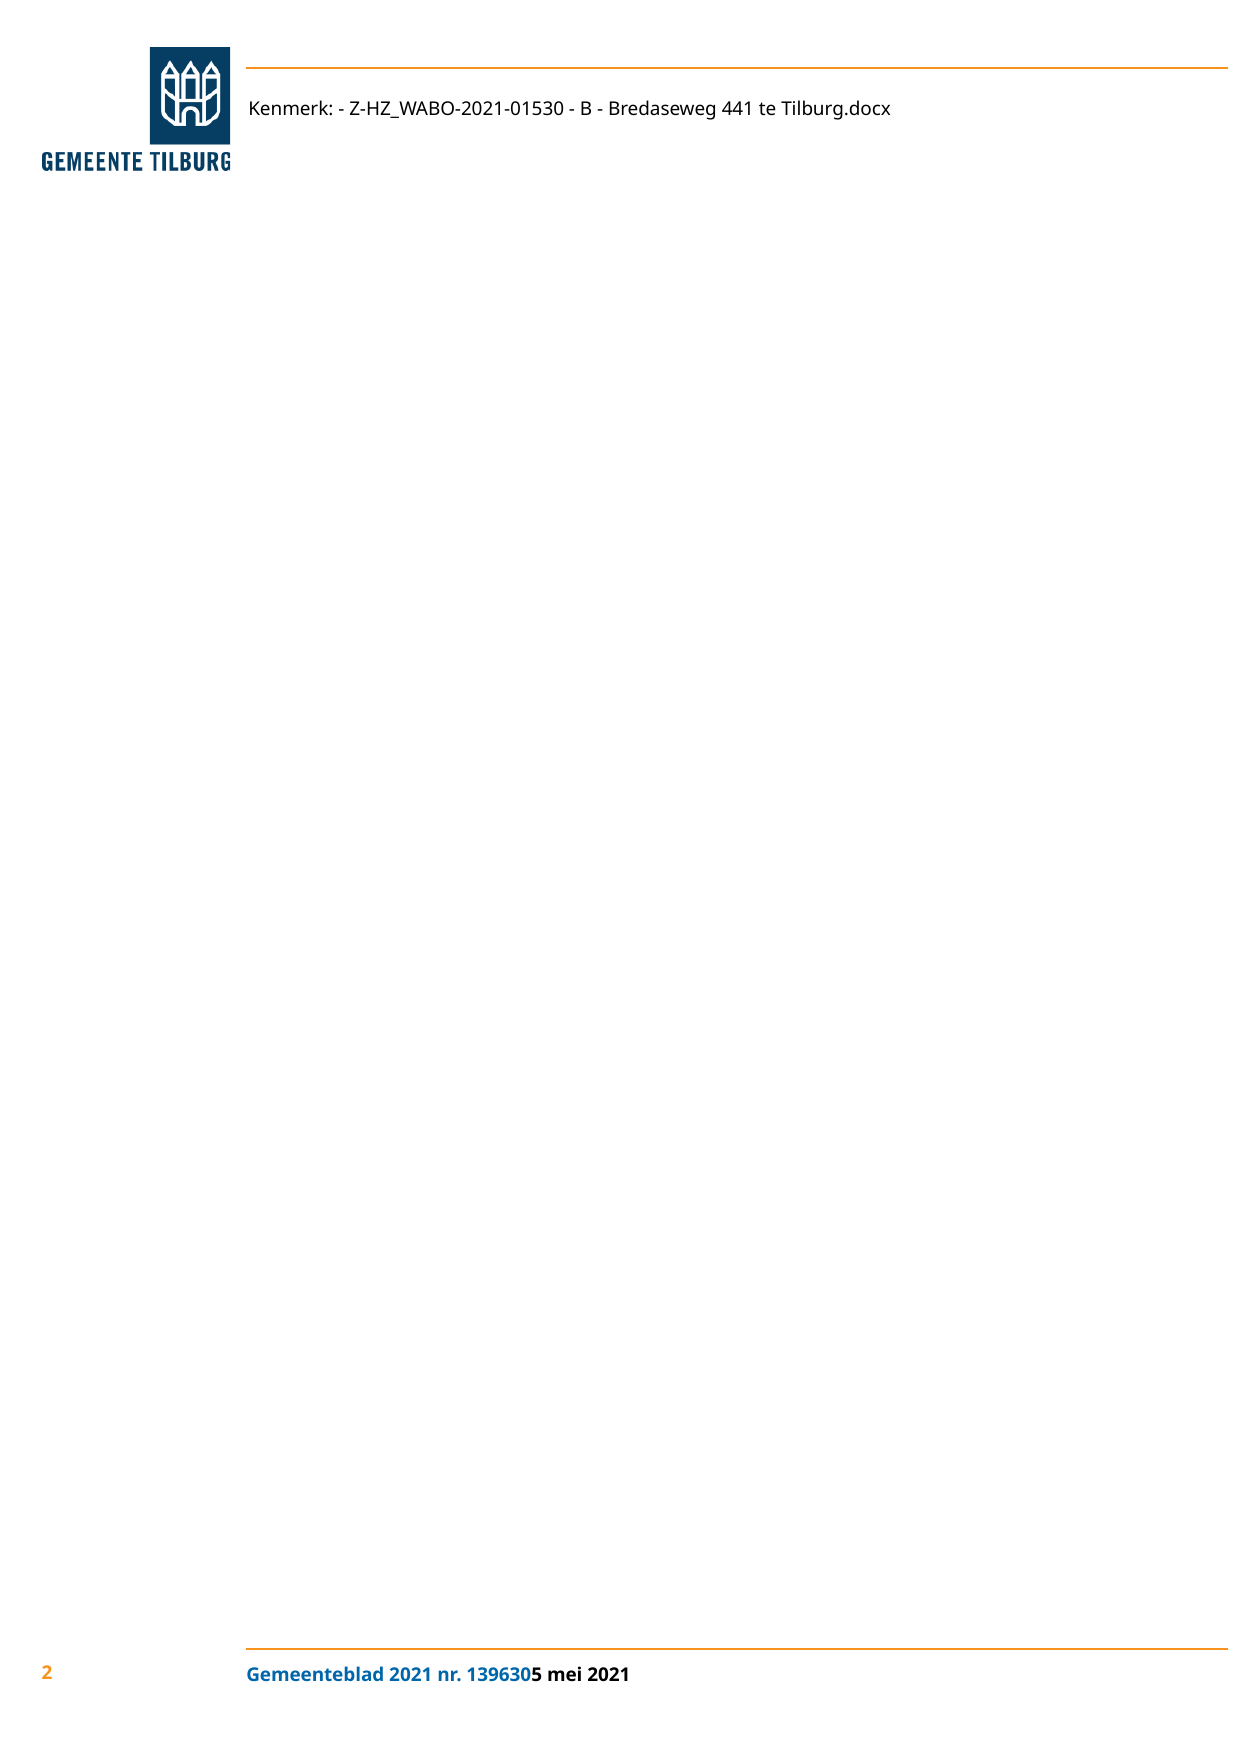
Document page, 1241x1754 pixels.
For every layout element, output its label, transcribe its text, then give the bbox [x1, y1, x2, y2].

text Kenmerk: - Z-HZ_WABO-2021-01530 - B - Bredaseweg 441 te Tilburg.docx [248, 95, 1152, 121]
picture [41, 47, 231, 172]
